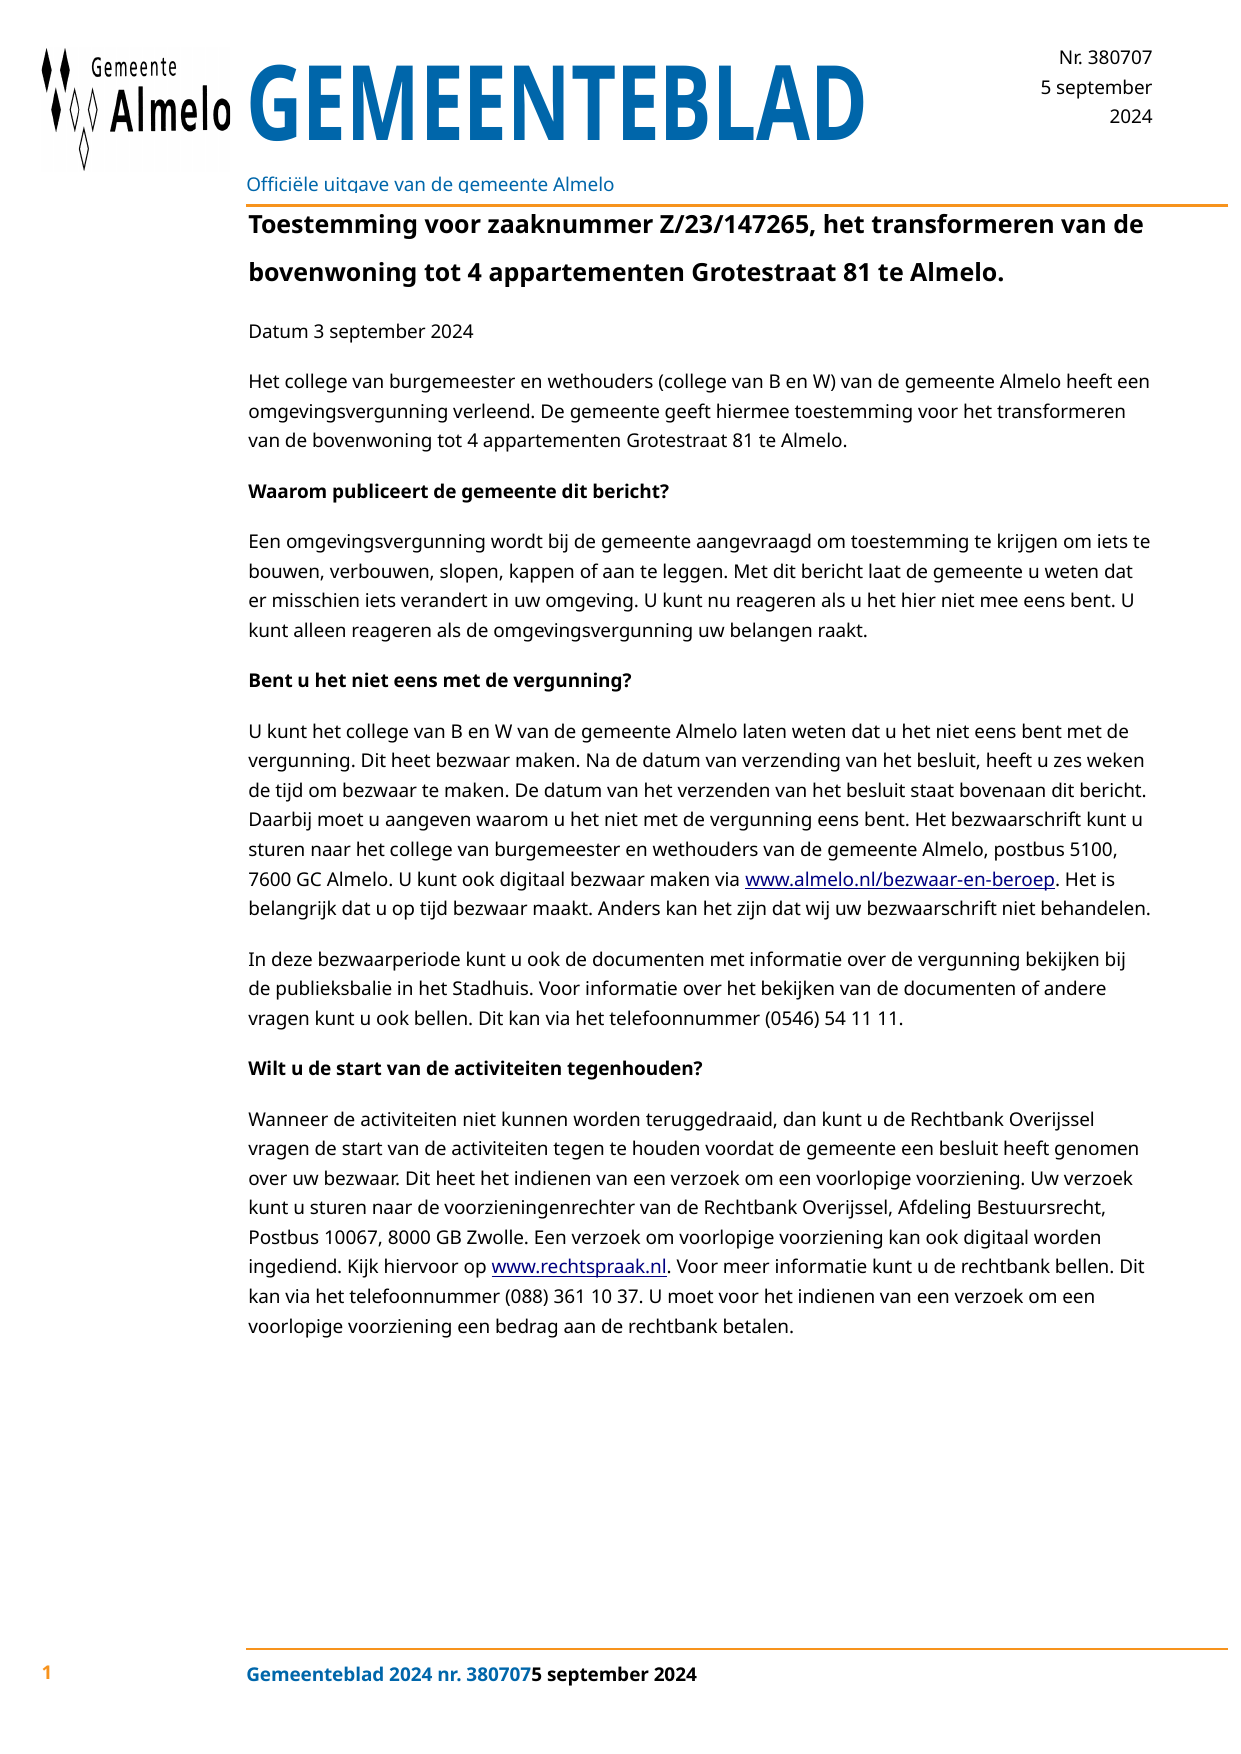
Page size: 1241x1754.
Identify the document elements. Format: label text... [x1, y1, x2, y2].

text Het college van burgemeester en wethouders (college van B en W) van de gemeente Almelo heeft een omgevingsvergunning verleend. De gemeente geeft hiermee toestemming voor het transformeren van de bovenwoning tot 4 appartementen Grotestraat 81 te Almelo. [248, 368, 1152, 453]
text Een omgevingsvergunning wordt bij de gemeente aangevraagd om toestemming te krijgen om iets te bouwen, verbouwen, slopen, kappen of aan te leggen. Met dit bericht laat de gemeente u weten dat er misschien iets verandert in uw omgeving. U kunt nu reageren als u het hier niet mee eens bent. U kunt alleen reageren als de omgevingsvergunning uw belangen raakt. [248, 528, 1152, 643]
text Wilt u de start van de activiteiten tegenhouden? [248, 1055, 1152, 1081]
text U kunt het college van B en W van de gemeente Almelo laten weten dat u het niet eens bent met de vergunning. Dit heet bezwaar maken. Na de datum van verzending van het besluit, heeft u zes weken de tijd om bezwaar te maken. De datum van het verzenden van het besluit staat bovenaan dit bericht. Daarbij moet u aangeven waarom u het niet met de vergunning eens bent. Het bezwaarschrift kunt u sturen naar het college van burgemeester en wethouders van de gemeente Almelo, postbus 5100, 7600 GC Almelo. U kunt ook digitaal bezwaar maken via www.almelo.nl/bezwaar-en-beroep. Het is belangrijk dat u op tijd bezwaar maakt. Anders kan het zijn dat wij uw bezwaarschrift niet behandelen. [248, 718, 1152, 921]
text Waarom publiceert de gemeente dit bericht? [248, 478, 1152, 504]
text Bent u het niet eens met de vergunning? [248, 667, 1152, 693]
picture [41, 47, 231, 172]
text Toestemming voor zaaknummer Z/23/147265, het transformeren van de bovenwoning tot 4 appartementen Grotestraat 81 te Almelo. [248, 207, 1152, 288]
text In deze bezwaarperiode kunt u ook de documenten met informatie over de vergunning bekijken bij de publieksbalie in het Stadhuis. Voor informatie over het bekijken van de documenten of andere vragen kunt u ook bellen. Dit kan via het telefoonnummer (0546) 54 11 11. [248, 946, 1152, 1031]
text Datum 3 september 2024 [248, 318, 1152, 344]
text Wanneer de activiteiten niet kunnen worden teruggedraaid, dan kunt u de Rechtbank Overijssel vragen de start van de activiteiten tegen te houden voordat de gemeente een besluit heeft genomen over uw bezwaar. Dit heet het indienen van een verzoek om een voorlopige voorziening. Uw verzoek kunt u sturen naar de voorzieningenrechter van de Rechtbank Overijssel, Afdeling Bestuursrecht, Postbus 10067, 8000 GB Zwolle. Een verzoek om voorlopige voorziening kan ook digitaal worden ingediend. Kijk hiervoor op www.rechtspraak.nl. Voor meer informatie kunt u de rechtbank bellen. Dit kan via het telefoonnummer (088) 361 10 37. U moet voor het indienen van een verzoek om een voorlopige voorziening een bedrag aan de rechtbank betalen. [248, 1106, 1152, 1339]
